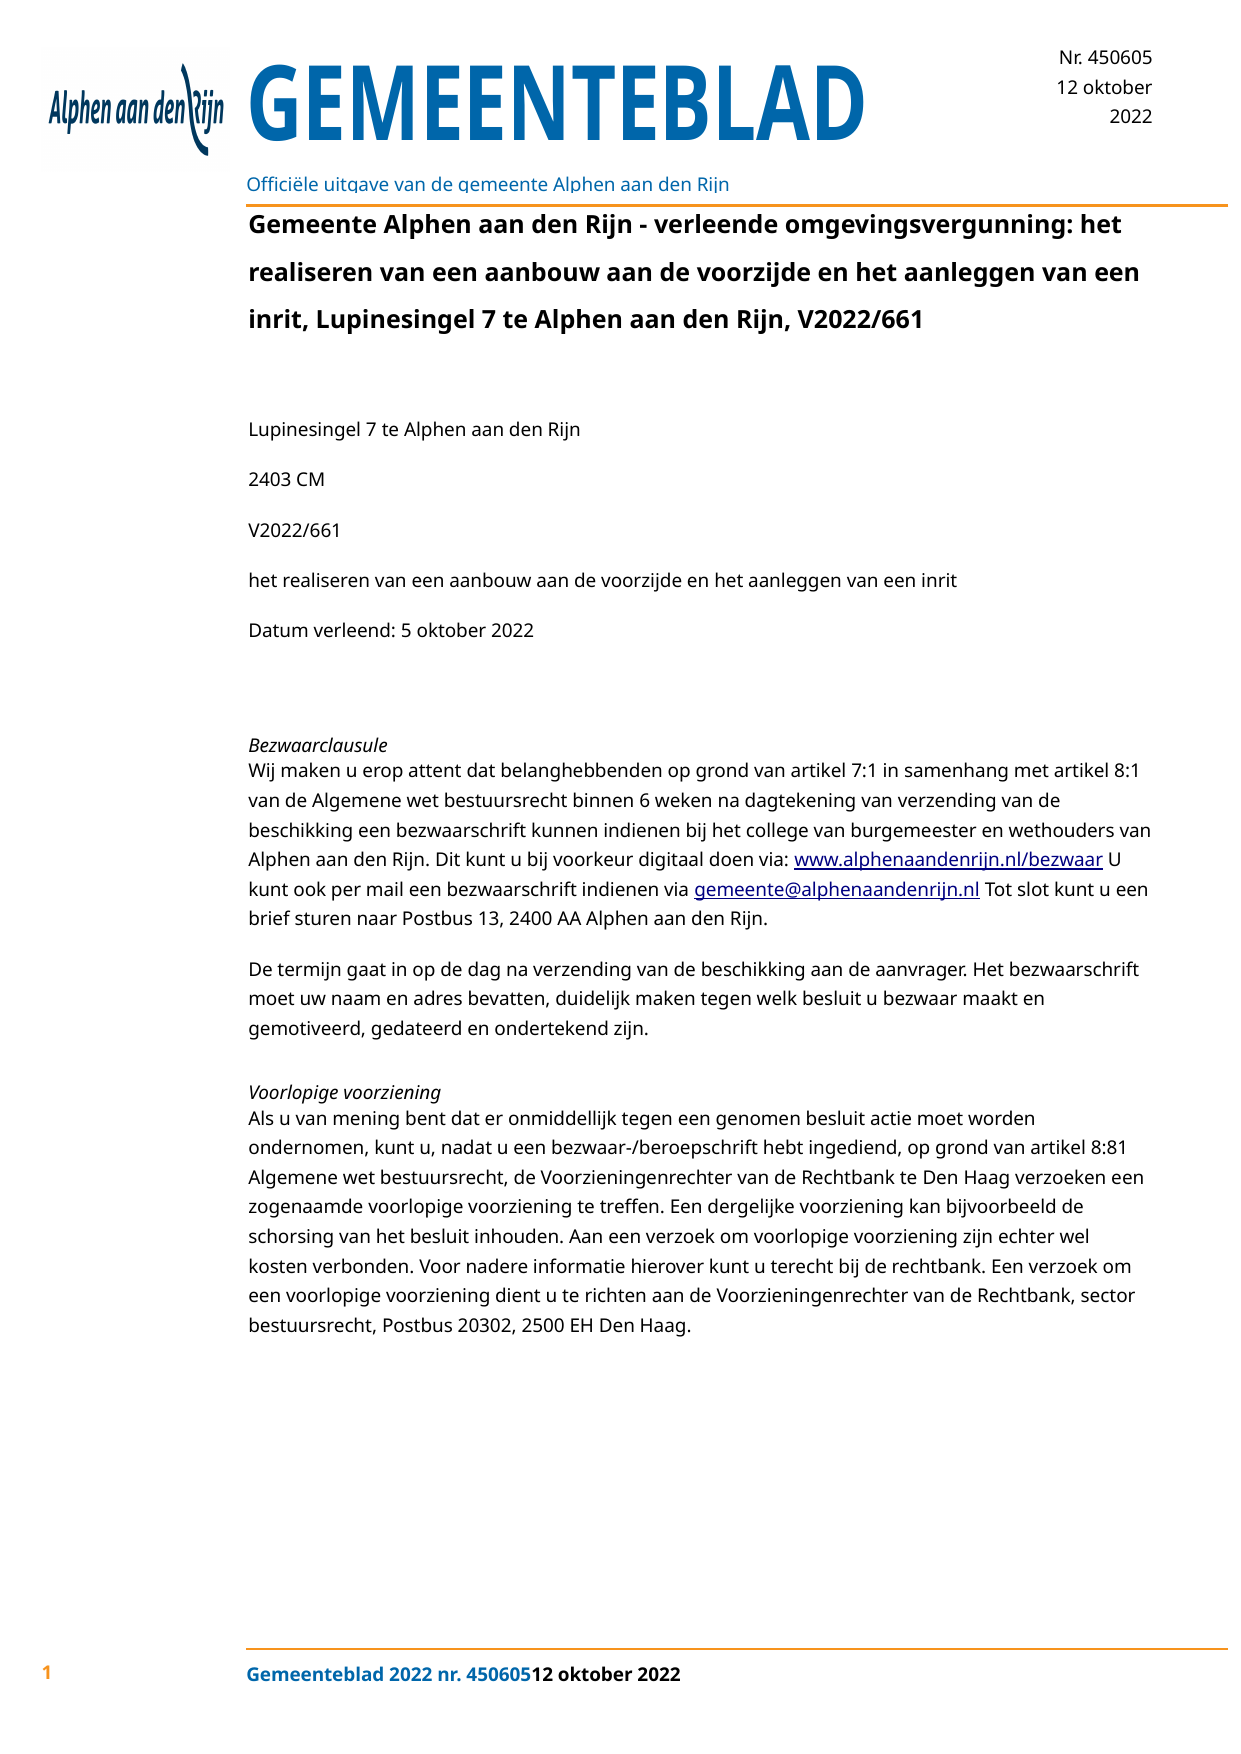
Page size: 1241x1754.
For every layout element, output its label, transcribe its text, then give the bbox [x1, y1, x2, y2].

picture [41, 47, 231, 172]
text V2022/661 [248, 517, 1152, 542]
text Datum verleend: 5 oktober 2022 [248, 618, 1152, 643]
text 2403 CM [248, 466, 1152, 492]
text De termijn gaat in op de dag na verzending van de beschikking aan de aanvrager. Het bezwaarschrift moet uw naam en adres bevatten, duidelijk maken tegen welk besluit u bezwaar maakt en gemotiveerd, gedateerd en ondertekend zijn. [248, 956, 1152, 1041]
text Wij maken u erop attent dat belanghebbenden op grond van artikel 7:1 in samenhang met artikel 8:1 van de Algemene wet bestuursrecht binnen 6 weken na dagtekening van verzending van de beschikking een bezwaarschrift kunnen indienen bij het college van burgemeester en wethouders van Alphen aan den Rijn. Dit kunt u bij voorkeur digitaal doen via: www.alphenaandenrijn.nl/bezwaar U kunt ook per mail een bezwaarschrift indienen via gemeente@alphenaandenrijn.nl Tot slot kunt u een brief sturen naar Postbus 13, 2400 AA Alphen aan den Rijn. [248, 758, 1152, 931]
text Bezwaarclausule [248, 732, 1152, 758]
text Lupinesingel 7 te Alphen aan den Rijn [248, 416, 1152, 442]
text het realiseren van een aanbouw aan de voorzijde en het aanleggen van een inrit [248, 567, 1152, 593]
text Als u van mening bent dat er onmiddellijk tegen een genomen besluit actie moet worden ondernomen, kunt u, nadat u een bezwaar-/beroepschrift hebt ingediend, op grond van artikel 8:81 Algemene wet bestuursrecht, de Voorzieningenrechter van de Rechtbank te Den Haag verzoeken een zogenaamde voorlopige voorziening te treffen. Een dergelijke voorziening kan bijvoorbeeld de schorsing van het besluit inhouden. Aan een verzoek om voorlopige voorziening zijn echter wel kosten verbonden. Voor nadere informatie hierover kunt u terecht bij de rechtbank. Een verzoek om een voorlopige voorziening dient u te richten aan de Voorzieningenrechter van de Rechtbank, sector bestuursrecht, Postbus 20302, 2500 EH Den Haag. [248, 1105, 1152, 1338]
text Voorlopige voorziening [248, 1079, 1152, 1105]
text Gemeente Alphen aan den Rijn - verleende omgevingsvergunning: het realiseren van een aanbouw aan de voorzijde en het aanleggen van een inrit, Lupinesingel 7 te Alphen aan den Rijn, V2022/661 [248, 207, 1152, 336]
